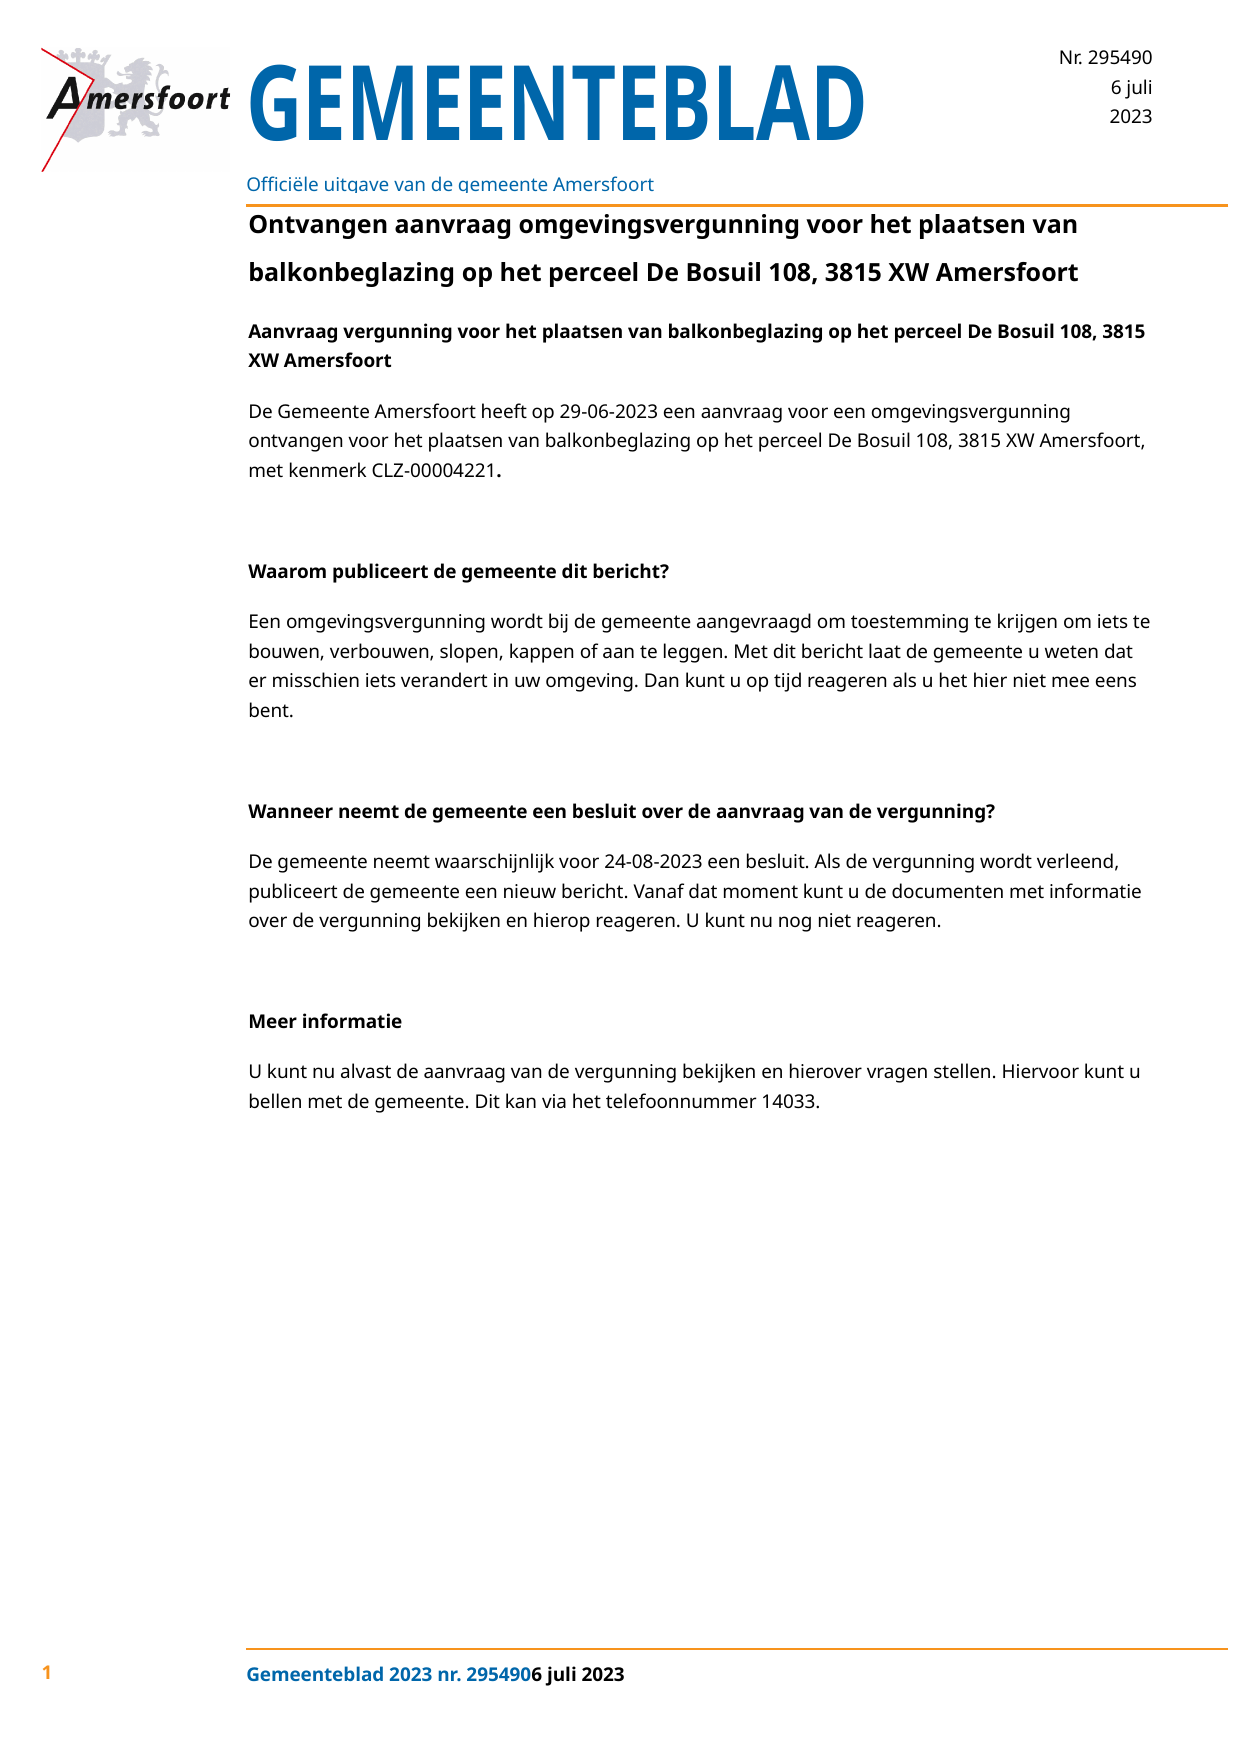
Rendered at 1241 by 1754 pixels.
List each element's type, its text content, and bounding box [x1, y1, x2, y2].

text Wanneer neemt de gemeente een besluit over de aanvraag van de vergunning? [248, 798, 1152, 824]
text Meer informatie [248, 1008, 1152, 1034]
text U kunt nu alvast de aanvraag van de vergunning bekijken en hierover vragen stellen. Hiervoor kunt u bellen met de gemeente. Dit kan via het telefoonnummer 14033. [248, 1059, 1152, 1114]
text Een omgevingsvergunning wordt bij de gemeente aangevraagd om toestemming te krijgen om iets te bouwen, verbouwen, slopen, kappen of aan te leggen. Met dit bericht laat de gemeente u weten dat er misschien iets verandert in uw omgeving. Dan kunt u op tijd reageren als u het hier niet mee eens bent. [248, 608, 1152, 723]
text Aanvraag vergunning voor het plaatsen van balkonbeglazing op het perceel De Bosuil 108, 3815 XW Amersfoort [248, 318, 1152, 373]
text Ontvangen aanvraag omgevingsvergunning voor het plaatsen van balkonbeglazing op het perceel De Bosuil 108, 3815 XW Amersfoort [248, 207, 1152, 288]
text De Gemeente Amersfoort heeft op 29-06-2023 een aanvraag voor een omgevingsvergunning ontvangen voor het plaatsen van balkonbeglazing op het perceel De Bosuil 108, 3815 XW Amersfoort, met kenmerk CLZ-00004221. [248, 398, 1152, 483]
text Waarom publiceert de gemeente dit bericht? [248, 558, 1152, 584]
picture [41, 47, 231, 172]
text De gemeente neemt waarschijnlijk voor 24-08-2023 een besluit. Als de vergunning wordt verleend, publiceert de gemeente een nieuw bericht. Vanaf dat moment kunt u de documenten met informatie over de vergunning bekijken en hierop reageren. U kunt nu nog niet reageren. [248, 848, 1152, 933]
